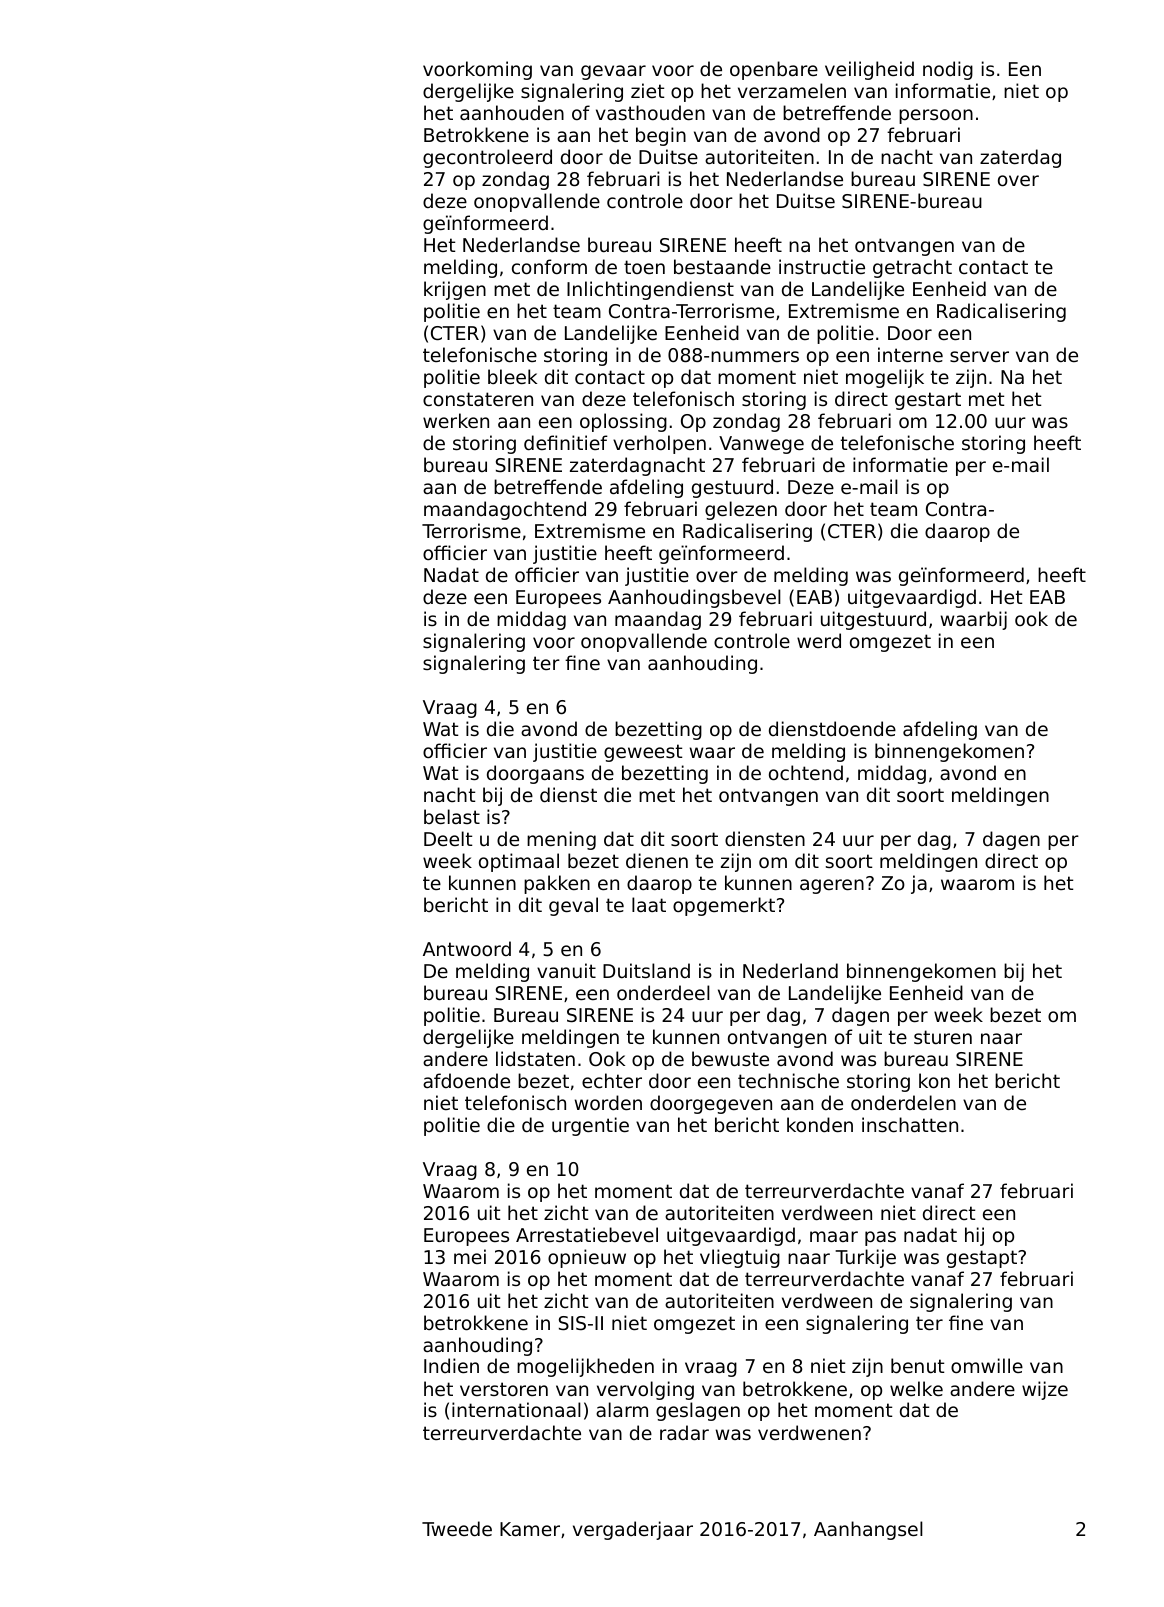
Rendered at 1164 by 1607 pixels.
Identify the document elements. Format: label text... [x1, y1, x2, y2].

text Indien de mogelijkheden in vraag 7 en 8 niet zijn benut omwille van het verstoren van vervolging van betrokkene, op welke andere wijze is (internationaal) alarm geslagen op het moment dat de terreurverdachte van de radar was verdwenen? [422, 1356, 1087, 1444]
text Vraag 4, 5 en 6 [422, 697, 1087, 719]
text Vraag 8, 9 en 10 [422, 1159, 1087, 1181]
text De melding vanuit Duitsland is in Nederland binnengekomen bij het bureau SIRENE, een onderdeel van de Landelijke Eenheid van de politie. Bureau SIRENE is 24 uur per dag, 7 dagen per week bezet om dergelijke meldingen te kunnen ontvangen of uit te sturen naar andere lidstaten. Ook op de bewuste avond was bureau SIRENE afdoende bezet, echter door een technische storing kon het bericht niet telefonisch worden doorgegeven aan de onderdelen van de politie die de urgentie van het bericht konden inschatten. [422, 961, 1087, 1136]
text voorkoming van gevaar voor de openbare veiligheid nodig is. Een dergelijke signalering ziet op het verzamelen van informatie, niet op het aanhouden of vasthouden van de betreffende persoon. [422, 59, 1087, 125]
text Betrokkene is aan het begin van de avond op 27 februari gecontroleerd door de Duitse autoriteiten. In de nacht van zaterdag 27 op zondag 28 februari is het Nederlandse bureau SIRENE over deze onopvallende controle door het Duitse SIRENE-bureau geïnformeerd. [422, 125, 1087, 235]
text Deelt u de mening dat dit soort diensten 24 uur per dag, 7 dagen per week optimaal bezet dienen te zijn om dit soort meldingen direct op te kunnen pakken en daarop te kunnen ageren? Zo ja, waarom is het bericht in dit geval te laat opgemerkt? [422, 828, 1087, 916]
text Nadat de officier van justitie over de melding was geïnformeerd, heeft deze een Europees Aanhoudingsbevel (EAB) uitgevaardigd. Het EAB is in de middag van maandag 29 februari uitgestuurd, waarbij ook de signalering voor onopvallende controle werd omgezet in een signalering ter fine van aanhouding. [422, 564, 1087, 674]
text Waarom is op het moment dat de terreurverdachte vanaf 27 februari 2016 uit het zicht van de autoriteiten verdween niet direct een Europees Arrestatiebevel uitgevaardigd, maar pas nadat hij op 13 mei 2016 opnieuw op het vliegtuig naar Turkije was gestapt? [422, 1181, 1087, 1268]
text Waarom is op het moment dat de terreurverdachte vanaf 27 februari 2016 uit het zicht van de autoriteiten verdween de signalering van betrokkene in SIS-II niet omgezet in een signalering ter fine van aanhouding? [422, 1268, 1087, 1356]
text Antwoord 4, 5 en 6 [422, 939, 1087, 961]
text Het Nederlandse bureau SIRENE heeft na het ontvangen van de melding, conform de toen bestaande instructie getracht contact te krijgen met de Inlichtingendienst van de Landelijke Eenheid van de politie en het team Contra-Terrorisme, Extremisme en Radicalisering (CTER) van de Landelijke Eenheid van de politie. Door een telefonische storing in de 088-nummers op een interne server van de politie bleek dit contact op dat moment niet mogelijk te zijn. Na het constateren van deze telefonisch storing is direct gestart met het werken aan een oplossing. Op zondag 28 februari om 12.00 uur was de storing definitief verholpen. Vanwege de telefonische storing heeft bureau SIRENE zaterdagnacht 27 februari de informatie per e-mail aan de betreffende afdeling gestuurd. Deze e-mail is op maandagochtend 29 februari gelezen door het team Contra-Terrorisme, Extremisme en Radicalisering (CTER) die daarop de officier van justitie heeft geïnformeerd. [422, 235, 1087, 564]
text Wat is doorgaans de bezetting in de ochtend, middag, avond en nacht bij de dienst die met het ontvangen van dit soort meldingen belast is? [422, 763, 1087, 828]
text Wat is die avond de bezetting op de dienstdoende afdeling van de officier van justitie geweest waar de melding is binnengekomen? [422, 719, 1087, 763]
